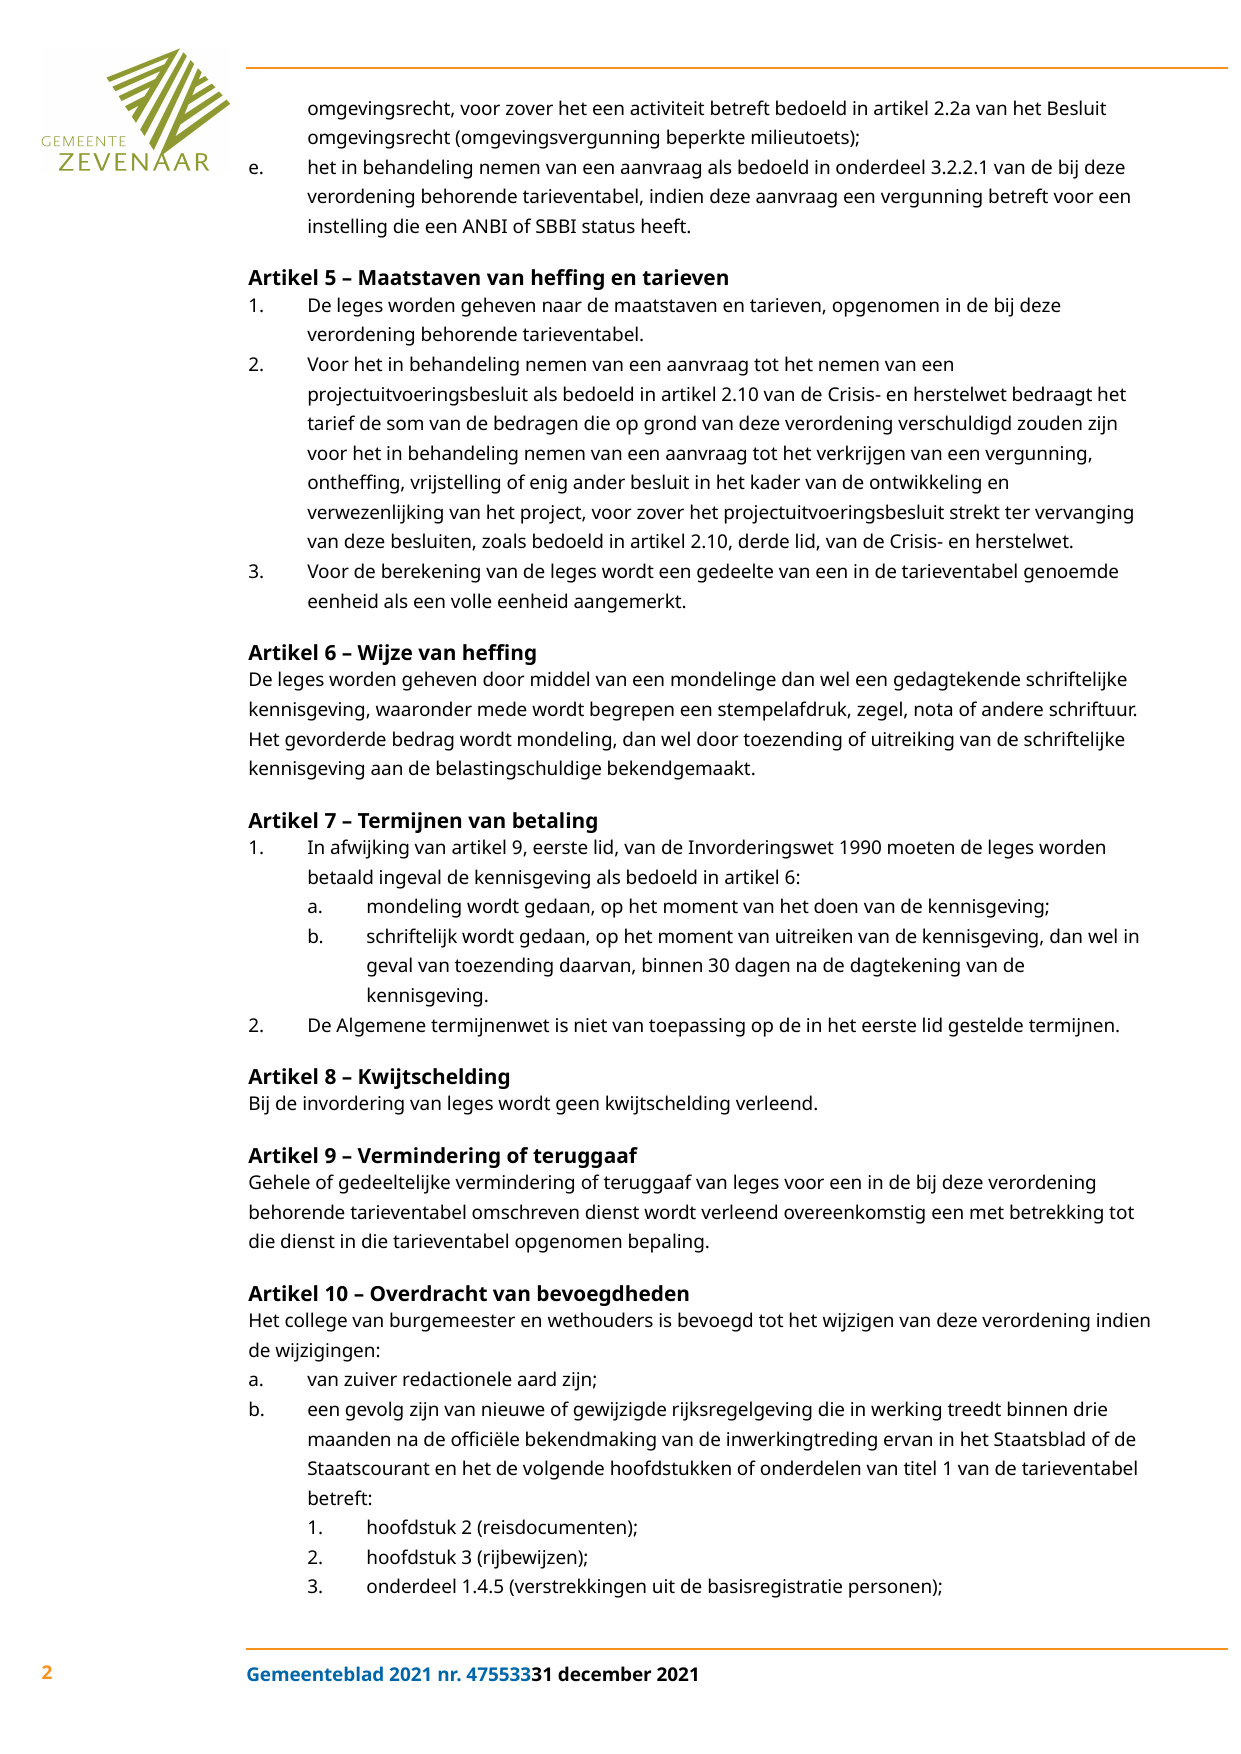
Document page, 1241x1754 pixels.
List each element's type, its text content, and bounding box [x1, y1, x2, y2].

list hoofdstuk 2 (reisdocumenten); [307, 1514, 1152, 1540]
list schriftelijk wordt gedaan, op het moment van uitreiken van de kennisgeving, dan wel in geval van toezending daarvan, binnen 30 dagen na de dagtekening van de kennisgeving. [307, 923, 1152, 1008]
list Voor de berekening van de leges wordt een gedeelte van een in de tarieventabel genoemde eenheid als een volle eenheid aangemerkt. [248, 558, 1152, 613]
list een gevolg zijn van nieuwe of gewijzigde rijksregelgeving die in werking treedt binnen drie maanden na de officiële bekendmaking van de inwerkingtreding ervan in het Staatsblad of de Staatscourant en het de volgende hoofdstukken of onderdelen van titel 1 van de tarieventabel betreft: [248, 1396, 1152, 1511]
picture [41, 47, 231, 172]
list mondeling wordt gedaan, op het moment van het doen van de kennisgeving; [307, 893, 1152, 919]
text Artikel 7 – Termijnen van betaling [248, 806, 1152, 834]
list Voor het in behandeling nemen van een aanvraag tot het nemen van een projectuitvoeringsbesluit als bedoeld in artikel 2.10 van de Crisis- en herstelwet bedraagt het tarief de som van de bedragen die op grond van deze verordening verschuldigd zouden zijn voor het in behandeling nemen van een aanvraag tot het verkrijgen van een vergunning, ontheffing, vrijstelling of enig ander besluit in het kader van de ontwikkeling en verwezenlijking van het project, voor zover het projectuitvoeringsbesluit strekt ter vervanging van deze besluiten, zoals bedoeld in artikel 2.10, derde lid, van de Crisis- en herstelwet. [248, 351, 1152, 554]
text Gehele of gedeeltelijke vermindering of teruggaaf van leges voor een in de bij deze verordening behorende tarieventabel omschreven dienst wordt verleend overeenkomstig een met betrekking tot die dienst in die tarieventabel opgenomen bepaling. [248, 1169, 1152, 1254]
text Het college van burgemeester en wethouders is bevoegd tot het wijzigen van deze verordening indien de wijzigingen: [248, 1307, 1152, 1363]
text De leges worden geheven door middel van een mondelinge dan wel een gedagtekende schriftelijke kennisgeving, waaronder mede wordt begrepen een stempelafdruk, zegel, nota of andere schriftuur. Het gevorderde bedrag wordt mondeling, dan wel door toezending of uitreiking van de schriftelijke kennisgeving aan de belastingschuldige bekendgemaakt. [248, 667, 1152, 781]
list omgevingsrecht, voor zover het een activiteit betreft bedoeld in artikel 2.2a van het Besluit omgevingsrecht (omgevingsvergunning beperkte milieutoets); [248, 95, 1152, 150]
list De Algemene termijnenwet is niet van toepassing op de in het eerste lid gestelde termijnen. [248, 1012, 1152, 1037]
list het in behandeling nemen van een aanvraag als bedoeld in onderdeel 3.2.2.1 van de bij deze verordening behorende tarieventabel, indien deze aanvraag een vergunning betreft voor een instelling die een ANBI of SBBI status heeft. [248, 154, 1152, 239]
list In afwijking van artikel 9, eerste lid, van de Invorderingswet 1990 moeten de leges worden betaald ingeval de kennisgeving als bedoeld in artikel 6: [248, 834, 1152, 889]
text Artikel 6 – Wijze van heffing [248, 638, 1152, 667]
list van zuiver redactionele aard zijn; [248, 1367, 1152, 1392]
list onderdeel 1.4.5 (verstrekkingen uit de basisregistratie personen); [307, 1574, 1152, 1599]
text Artikel 10 – Overdracht van bevoegdheden [248, 1279, 1152, 1307]
list hoofdstuk 3 (rijbewijzen); [307, 1544, 1152, 1570]
text Artikel 5 – Maatstaven van heffing en tarieven [248, 263, 1152, 292]
text Artikel 8 – Kwijtschelding [248, 1062, 1152, 1091]
list De leges worden geheven naar de maatstaven en tarieven, opgenomen in de bij deze verordening behorende tarieventabel. [248, 292, 1152, 347]
text Bij de invordering van leges wordt geen kwijtschelding verleend. [248, 1091, 1152, 1116]
text Artikel 9 – Vermindering of teruggaaf [248, 1141, 1152, 1169]
